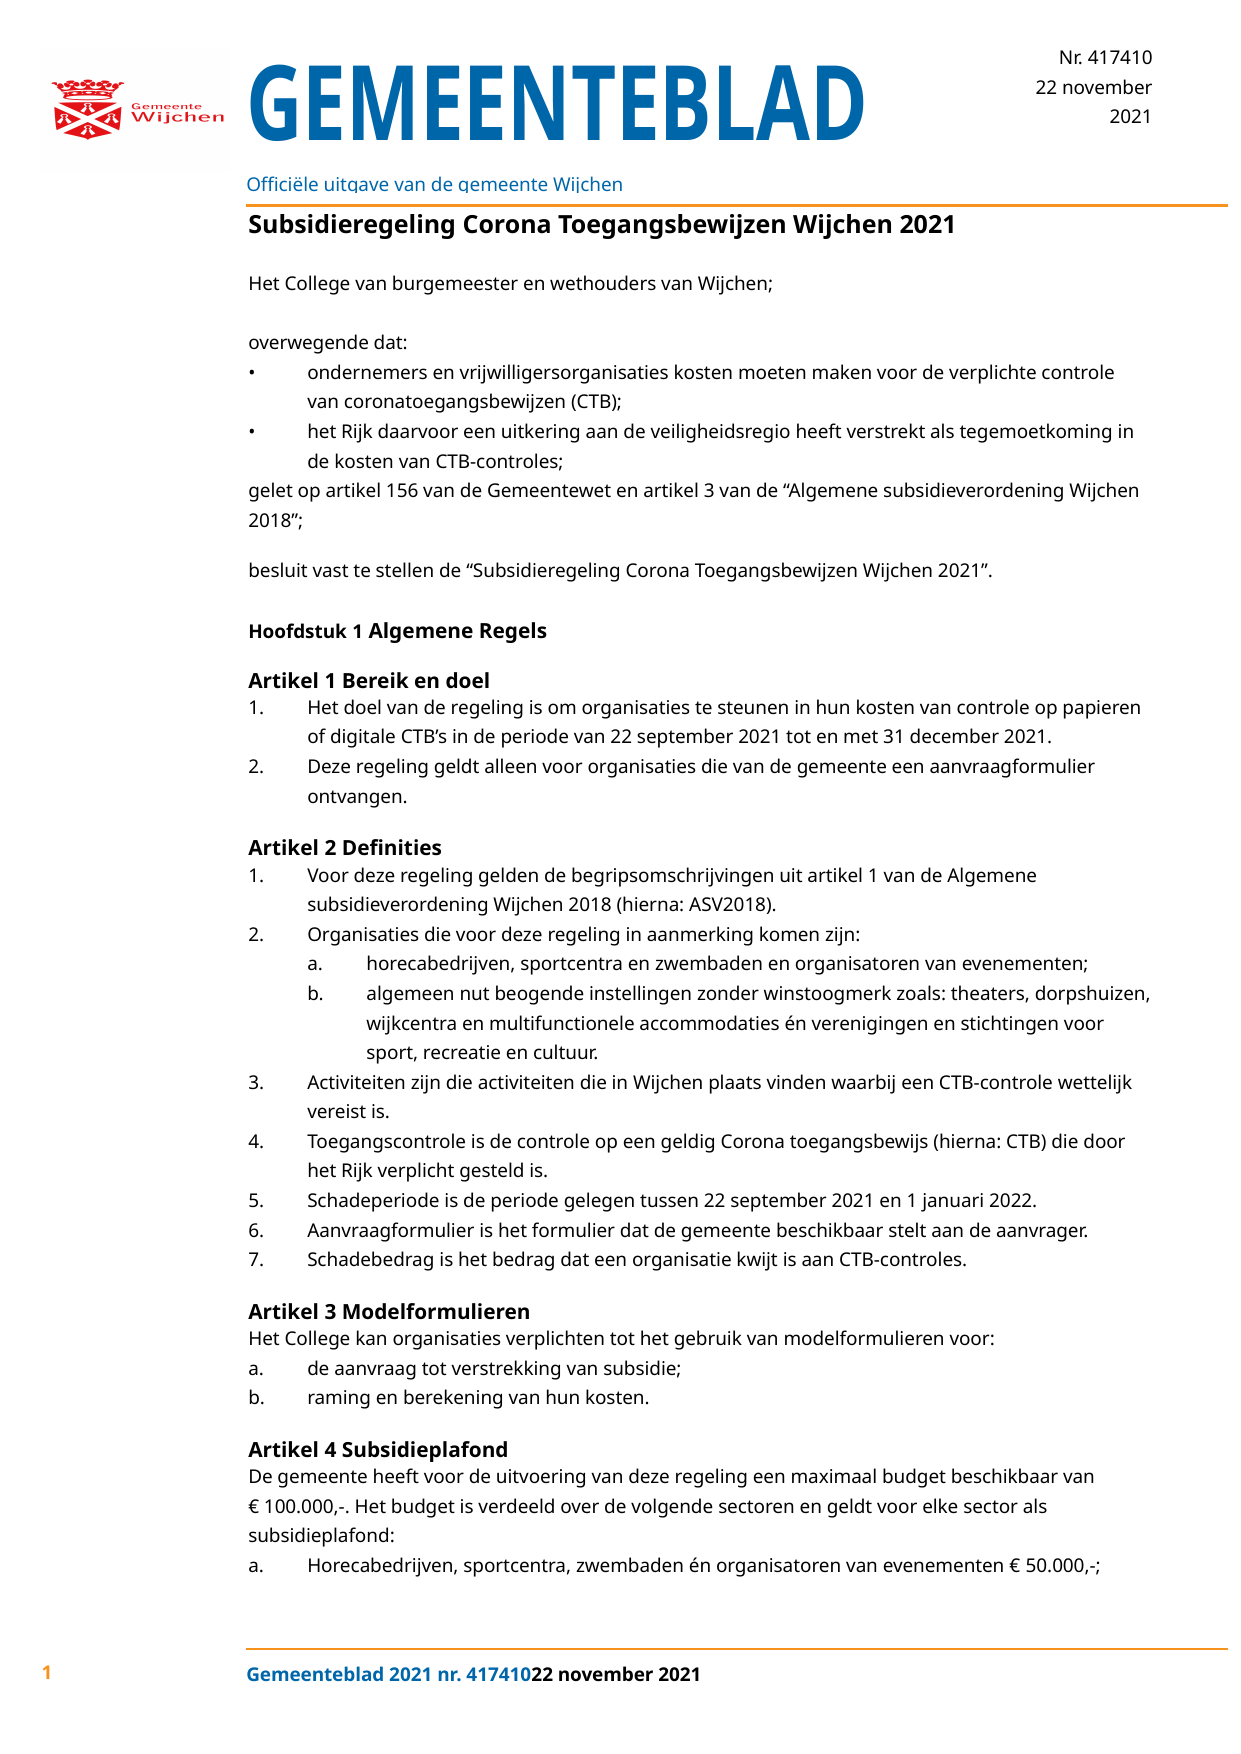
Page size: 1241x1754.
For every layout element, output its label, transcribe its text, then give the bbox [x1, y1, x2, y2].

list Activiteiten zijn die activiteiten die in Wijchen plaats vinden waarbij een CTB-controle wettelijk vereist is. [248, 1069, 1152, 1124]
text Het College kan organisaties verplichten tot het gebruik van modelformulieren voor: [248, 1325, 1152, 1351]
text gelet op artikel 156 van de Gemeentewet en artikel 3 van de “Algemene subsidieverordening Wijchen 2018”; [248, 477, 1152, 533]
text Hoofdstuk 1 Algemene Regels [248, 616, 1152, 645]
text besluit vast te stellen de “Subsidieregeling Corona Toegangsbewijzen Wijchen 2021”. [248, 557, 1152, 583]
list Toegangscontrole is de controle op een geldig Corona toegangsbewijs (hierna: CTB) die door het Rijk verplicht gesteld is. [248, 1128, 1152, 1183]
text overwegende dat: [248, 329, 1152, 355]
list Schadebedrag is het bedrag dat een organisatie kwijt is aan CTB-controles. [248, 1246, 1152, 1272]
list ondernemers en vrijwilligersorganisaties kosten moeten maken voor de verplichte controle van coronatoegangsbewijzen (CTB); [248, 359, 1152, 414]
list algemeen nut beogende instellingen zonder winstoogmerk zoals: theaters, dorpshuizen, wijkcentra en multifunctionele accommodaties én verenigingen en stichtingen voor sport, recreatie en cultuur. [307, 980, 1152, 1065]
list Voor deze regeling gelden de begripsomschrijvingen uit artikel 1 van de Algemene subsidieverordening Wijchen 2018 (hierna: ASV2018). [248, 862, 1152, 917]
text Artikel 1 Bereik en doel [248, 666, 1152, 694]
text Artikel 2 Definities [248, 833, 1152, 862]
text Het College van burgemeester en wethouders van Wijchen; [248, 270, 1152, 296]
list Organisaties die voor deze regeling in aanmerking komen zijn: [248, 921, 1152, 947]
list Aanvraagformulier is het formulier dat de gemeente beschikbaar stelt aan de aanvrager. [248, 1217, 1152, 1242]
list het Rijk daarvoor een uitkering aan de veiligheidsregio heeft verstrekt als tegemoetkoming in de kosten van CTB-controles; [248, 418, 1152, 473]
list horecabedrijven, sportcentra en zwembaden en organisatoren van evenementen; [307, 951, 1152, 976]
text Subsidieregeling Corona Toegangsbewijzen Wijchen 2021 [248, 207, 1152, 241]
list raming en berekening van hun kosten. [248, 1384, 1152, 1410]
text Artikel 4 Subsidieplafond [248, 1435, 1152, 1463]
list Deze regeling geldt alleen voor organisaties die van de gemeente een aanvraagformulier ontvangen. [248, 753, 1152, 809]
list Schadeperiode is de periode gelegen tussen 22 september 2021 en 1 januari 2022. [248, 1187, 1152, 1213]
picture [41, 47, 231, 172]
text Artikel 3 Modelformulieren [248, 1297, 1152, 1325]
list Het doel van de regeling is om organisaties te steunen in hun kosten van controle op papieren of digitale CTB’s in de periode van 22 september 2021 tot en met 31 december 2021. [248, 694, 1152, 749]
list de aanvraag tot verstrekking van subsidie; [248, 1355, 1152, 1381]
list Horecabedrijven, sportcentra, zwembaden én organisatoren van evenementen € 50.000,-; [248, 1552, 1152, 1578]
text De gemeente heeft voor de uitvoering van deze regeling een maximaal budget beschikbaar van € 100.000,-. Het budget is verdeeld over de volgende sectoren en geldt voor elke sector als subsidieplafond: [248, 1463, 1152, 1548]
